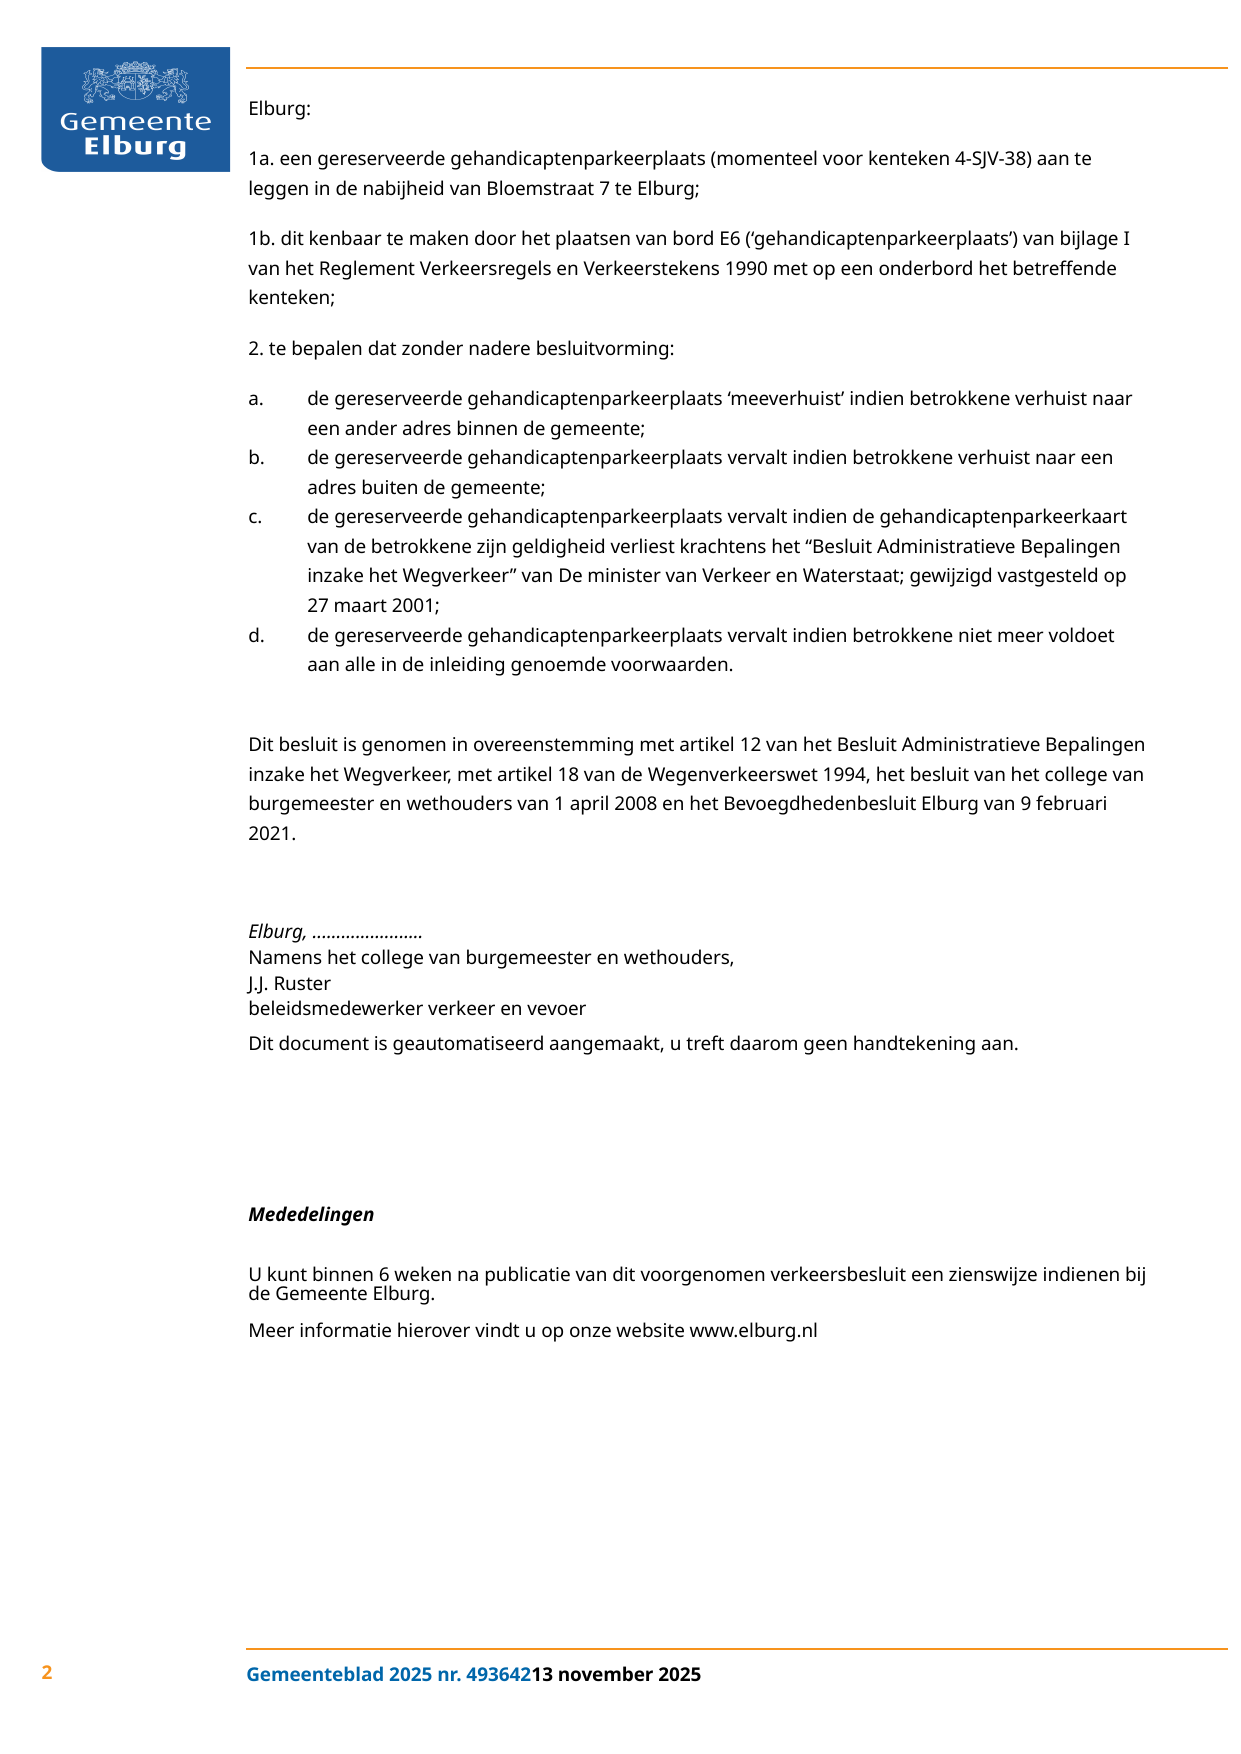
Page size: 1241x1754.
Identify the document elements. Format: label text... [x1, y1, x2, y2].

text 1a. een gereserveerde gehandicaptenparkeerplaats (momenteel voor kenteken 4-SJV-38) aan te leggen in de nabijheid van Bloemstraat 7 te Elburg; [248, 145, 1152, 201]
text Namens het college van burgemeester en wethouders, [248, 944, 1152, 970]
text Mededelingen [248, 1201, 1152, 1227]
picture [41, 47, 231, 172]
list de gereserveerde gehandicaptenparkeerplaats vervalt indien de gehandicaptenparkeerkaart van de betrokkene zijn geldigheid verliest krachtens het “Besluit Administratieve Bepalingen inzake het Wegverkeer” van De minister van Verkeer en Waterstaat; gewijzigd vastgesteld op 27 maart 2001; [248, 503, 1152, 618]
list de gereserveerde gehandicaptenparkeerplaats ‘meeverhuist’ indien betrokkene verhuist naar een ander adres binnen de gemeente; [248, 385, 1152, 441]
text 2. te bepalen dat zonder nadere besluitvorming: [248, 335, 1152, 361]
text Dit besluit is genomen in overeenstemming met artikel 12 van het Besluit Administratieve Bepalingen inzake het Wegverkeer, met artikel 18 van de Wegenverkeerswet 1994, het besluit van het college van burgemeester en wethouders van 1 april 2008 en het Bevoegdhedenbesluit Elburg van 9 februari 2021. [248, 731, 1152, 846]
text Dit document is geautomatiseerd aangemaakt, u treft daarom geen handtekening aan. [248, 1035, 1152, 1054]
text beleidsmedewerker verkeer en vevoer [248, 996, 1152, 1021]
list de gereserveerde gehandicaptenparkeerplaats vervalt indien betrokkene verhuist naar een adres buiten de gemeente; [248, 444, 1152, 500]
text Meer informatie hierover vindt u op onze website www.elburg.nl [248, 1322, 1152, 1342]
list de gereserveerde gehandicaptenparkeerplaats vervalt indien betrokkene niet meer voldoet aan alle in de inleiding genoemde voorwaarden. [248, 622, 1152, 677]
text Elburg, ....................... [248, 918, 1152, 944]
text 1b. dit kenbaar te maken door het plaatsen van bord E6 (‘gehandicaptenparkeerplaats’) van bijlage I van het Reglement Verkeersregels en Verkeerstekens 1990 met op een onderbord het betreffende kenteken; [248, 225, 1152, 310]
text J.J. Ruster [248, 970, 1152, 996]
text U kunt binnen 6 weken na publicatie van dit voorgenomen verkeersbesluit een zienswijze indienen bij de Gemeente Elburg. [248, 1266, 1152, 1304]
text Elburg: [248, 95, 1152, 121]
